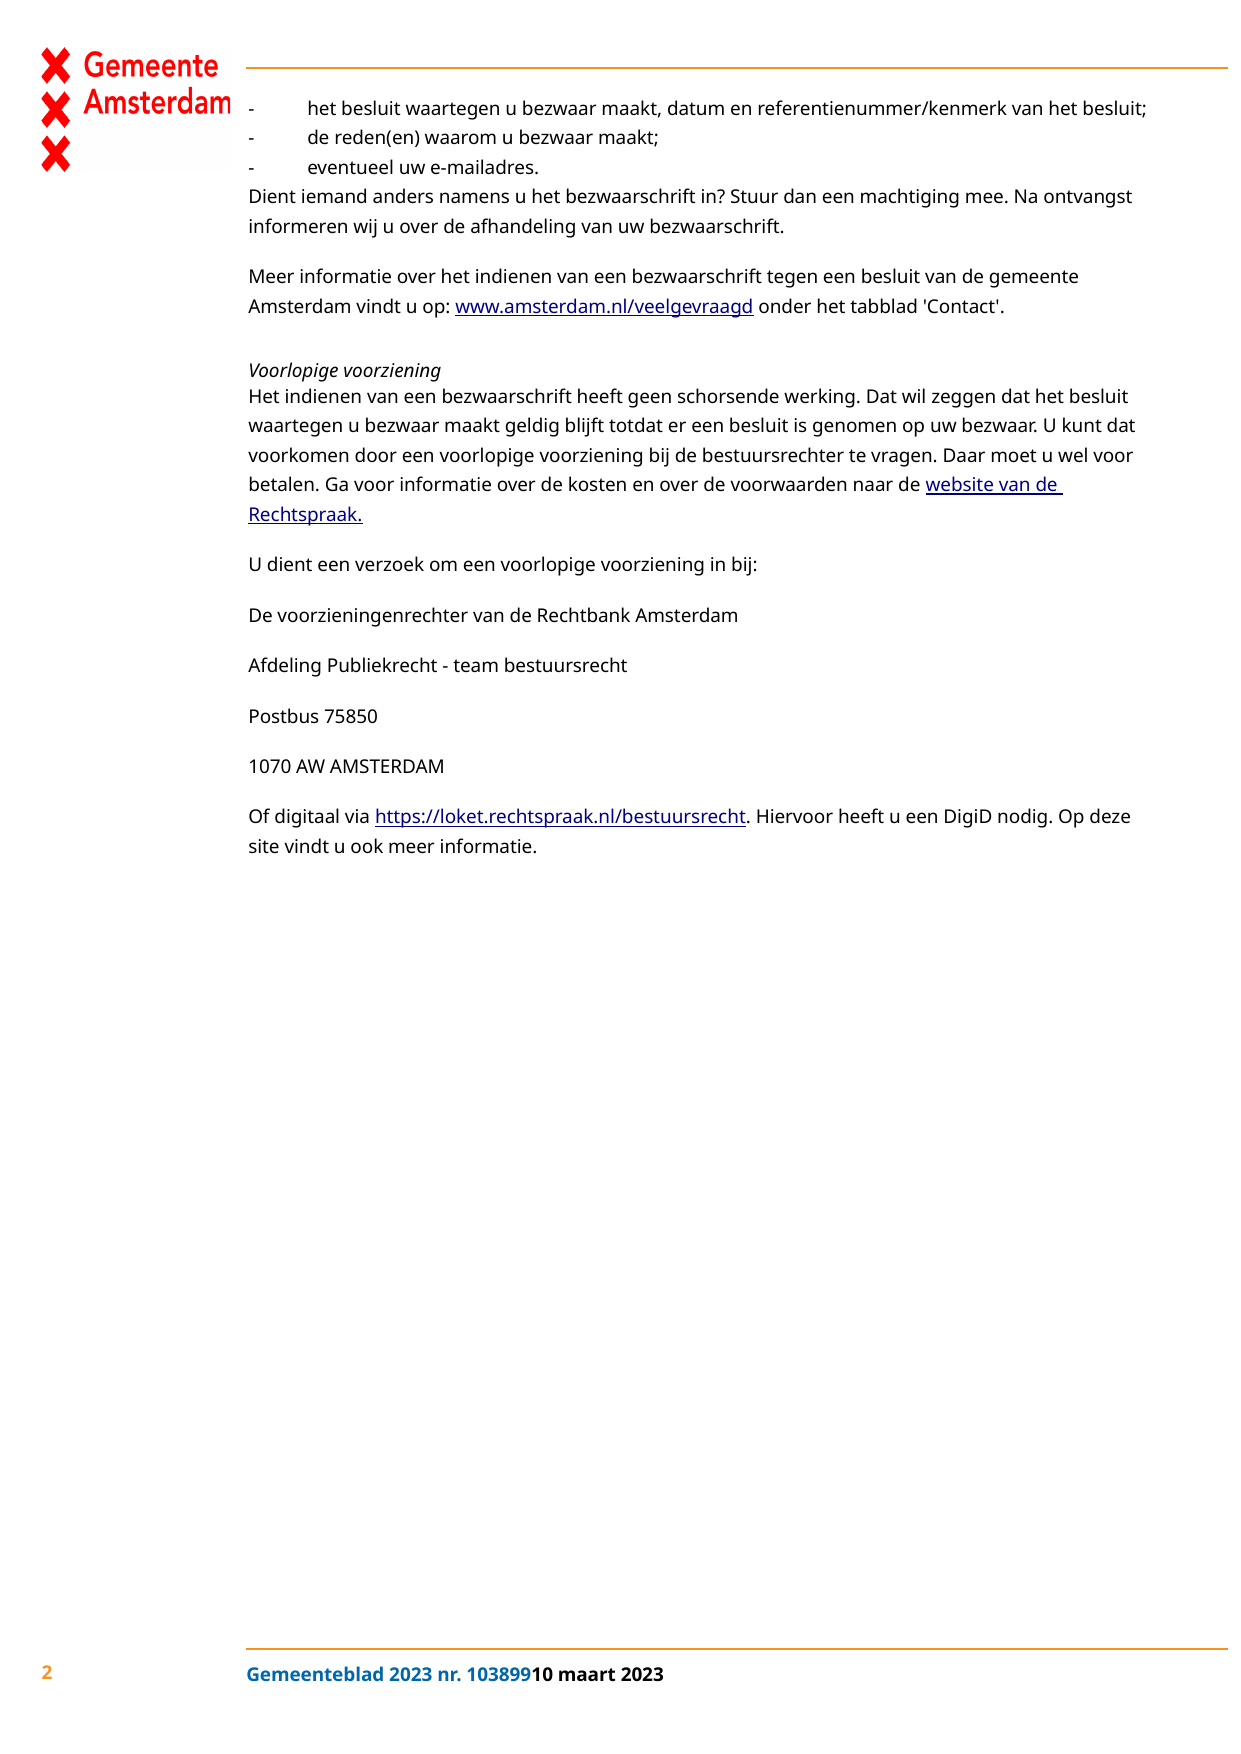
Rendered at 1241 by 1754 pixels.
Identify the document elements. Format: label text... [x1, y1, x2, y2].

text Afdeling Publiekrecht - team bestuursrecht [248, 652, 1152, 678]
text 1070 AW AMSTERDAM [248, 753, 1152, 779]
list eventueel uw e-mailadres. [248, 154, 1152, 180]
text Of digitaal via https://loket.rechtspraak.nl/bestuursrecht. Hiervoor heeft u een DigiD nodig. Op deze site vindt u ook meer informatie. [248, 804, 1152, 859]
text Dient iemand anders namens u het bezwaarschrift in? Stuur dan een machtiging mee. Na ontvangst informeren wij u over de afhandeling van uw bezwaarschrift. [248, 183, 1152, 239]
text Het indienen van een bezwaarschrift heeft geen schorsende werking. Dat wil zeggen dat het besluit waartegen u bezwaar maakt geldig blijft totdat er een besluit is genomen op uw bezwaar. U kunt dat voorkomen door een voorlopige voorziening bij de bestuursrechter te vragen. Daar moet u wel voor betalen. Ga voor informatie over de kosten en over de voorwaarden naar de website van de Rechtspraak. [248, 383, 1152, 527]
text Meer informatie over het indienen van een bezwaarschrift tegen een besluit van de gemeente Amsterdam vindt u op: www.amsterdam.nl/veelgevraagd onder het tabblad 'Contact'. [248, 263, 1152, 319]
list de reden(en) waarom u bezwaar maakt; [248, 124, 1152, 150]
text U dient een verzoek om een voorlopige voorziening in bij: [248, 552, 1152, 577]
list het besluit waartegen u bezwaar maakt, datum en referentienummer/kenmerk van het besluit; [248, 95, 1152, 121]
text De voorzieningenrechter van de Rechtbank Amsterdam [248, 602, 1152, 628]
picture [41, 47, 231, 172]
text Voorlopige voorziening [248, 357, 1152, 383]
text Postbus 75850 [248, 703, 1152, 728]
